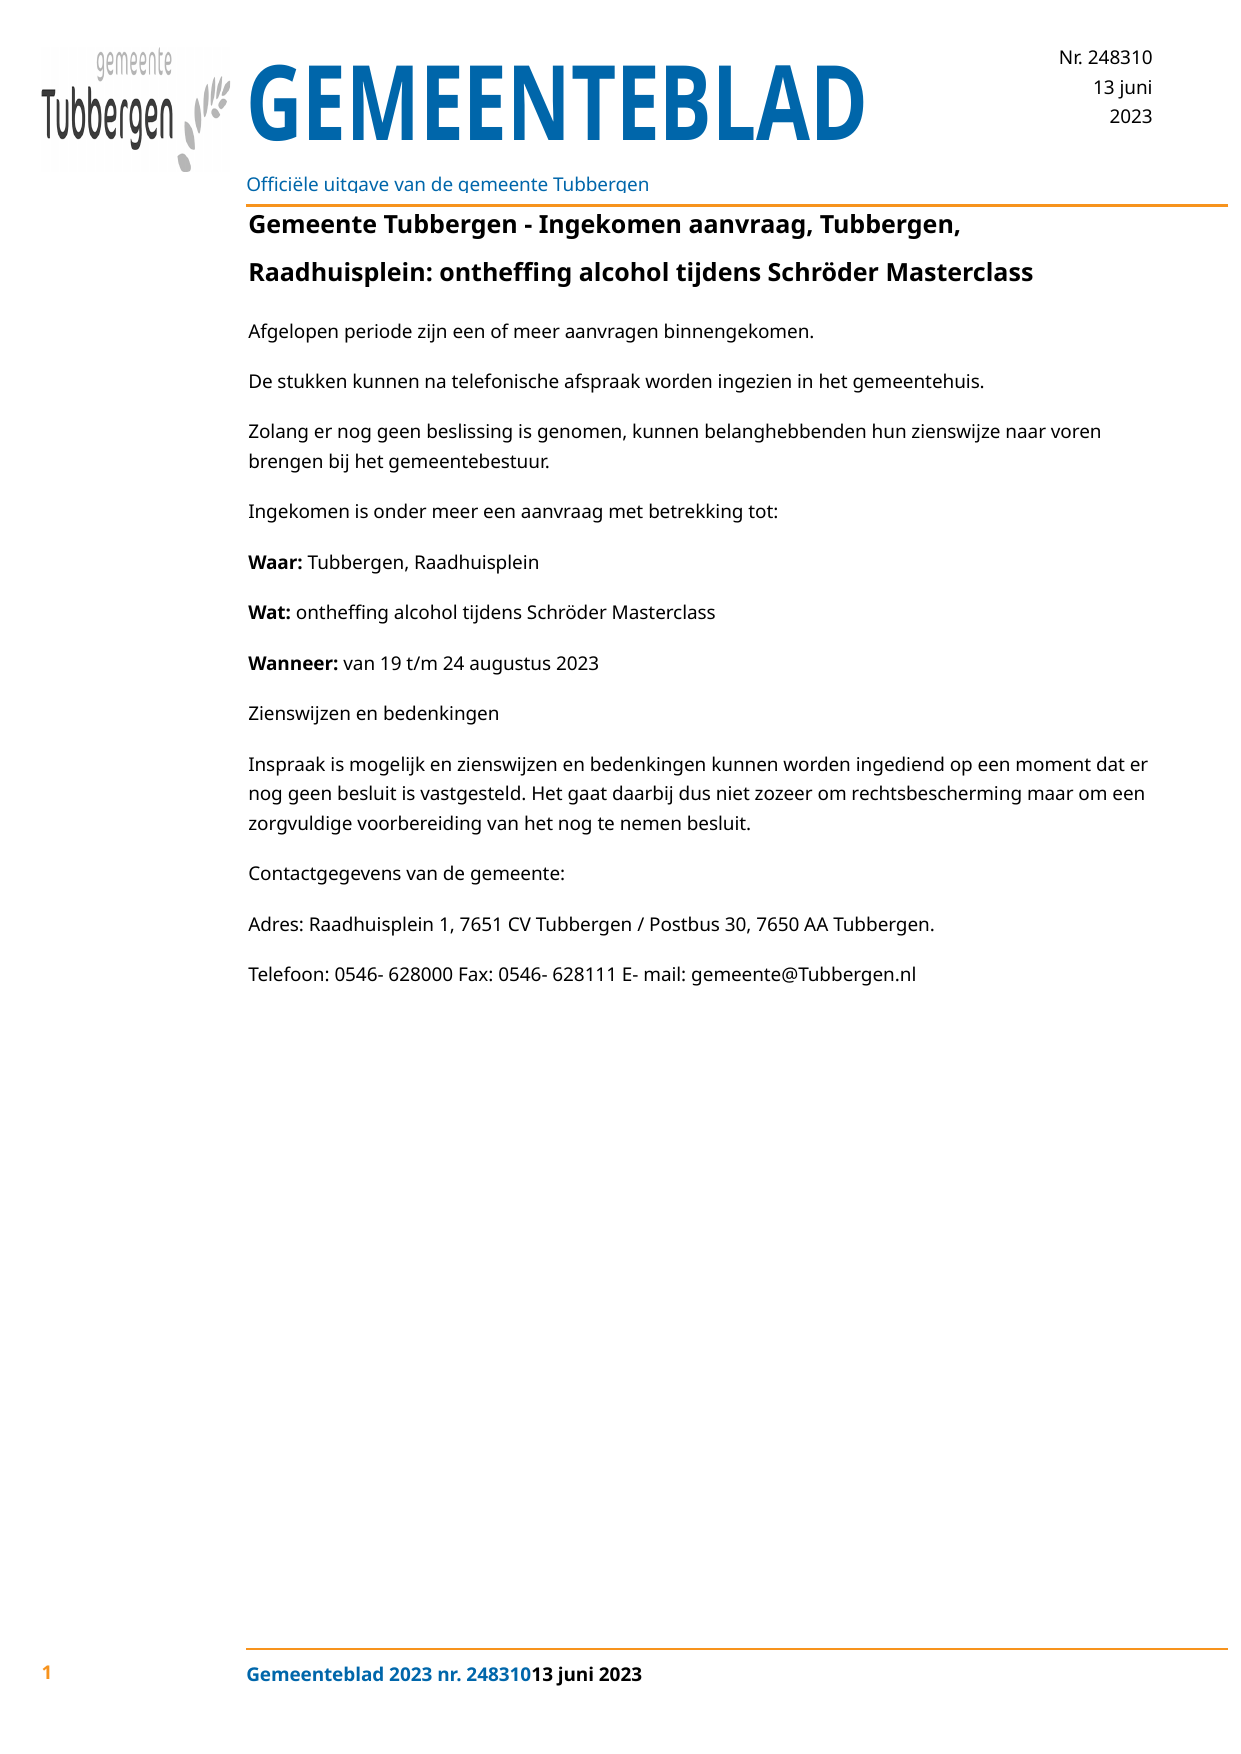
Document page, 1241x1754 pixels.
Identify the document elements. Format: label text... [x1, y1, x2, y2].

text Telefoon: 0546- 628000 Fax: 0546- 628111 E- mail: gemeente@Tubbergen.nl [248, 961, 1152, 987]
text Waar: Tubbergen, Raadhuisplein [248, 549, 1152, 575]
text Wanneer: van 19 t/m 24 augustus 2023 [248, 650, 1152, 676]
text Afgelopen periode zijn een of meer aanvragen binnengekomen. [248, 318, 1152, 344]
text Gemeente Tubbergen - Ingekomen aanvraag, Tubbergen, Raadhuisplein: ontheffing alcohol tijdens Schröder Masterclass [248, 207, 1152, 288]
text De stukken kunnen na telefonische afspraak worden ingezien in het gemeentehuis. [248, 368, 1152, 394]
text Ingekomen is onder meer een aanvraag met betrekking tot: [248, 499, 1152, 524]
text Contactgegevens van de gemeente: [248, 860, 1152, 886]
text Wat: ontheffing alcohol tijdens Schröder Masterclass [248, 599, 1152, 625]
picture [41, 47, 231, 172]
text Zolang er nog geen beslissing is genomen, kunnen belanghebbenden hun zienswijze naar voren brengen bij het gemeentebestuur. [248, 419, 1152, 474]
text Inspraak is mogelijk en zienswijzen en bedenkingen kunnen worden ingediend op een moment dat er nog geen besluit is vastgesteld. Het gaat daarbij dus niet zozeer om rechtsbescherming maar om een zorgvuldige voorbereiding van het nog te nemen besluit. [248, 751, 1152, 836]
text Adres: Raadhuisplein 1, 7651 CV Tubbergen / Postbus 30, 7650 AA Tubbergen. [248, 911, 1152, 937]
text Zienswijzen en bedenkingen [248, 700, 1152, 726]
